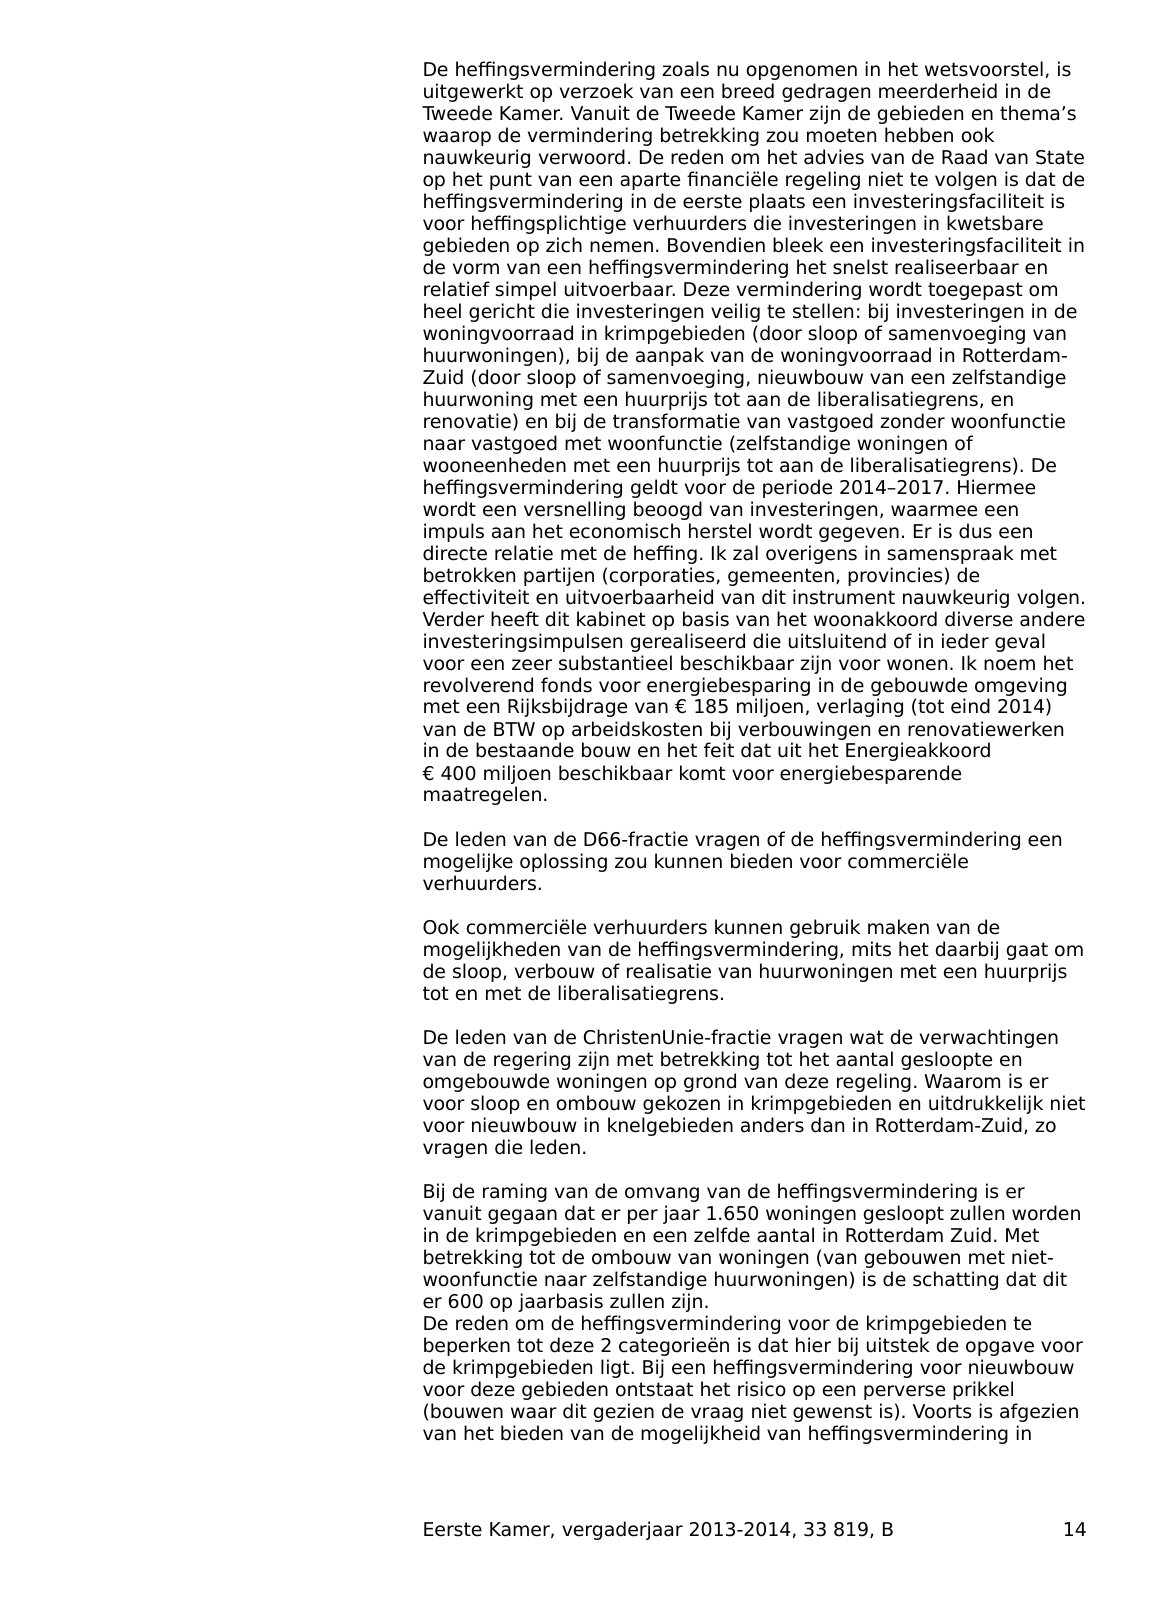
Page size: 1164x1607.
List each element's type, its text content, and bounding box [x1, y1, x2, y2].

text Verder heeft dit kabinet op basis van het woonakkoord diverse andere investeringsimpulsen gerealiseerd die uitsluitend of in ieder geval voor een zeer substantieel beschikbaar zijn voor wonen. Ik noem het revolverend fonds voor energiebesparing in de gebouwde omgeving met een Rijksbijdrage van € 185 miljoen, verlaging (tot eind 2014) van de BTW op arbeidskosten bij verbouwingen en renovatiewerken in de bestaande bouw en het feit dat uit het Energieakkoord € 400 miljoen beschikbaar komt voor energiebesparende maatregelen. [422, 608, 1087, 806]
text De reden om de heffingsvermindering voor de krimpgebieden te beperken tot deze 2 categorieën is dat hier bij uitstek de opgave voor de krimpgebieden ligt. Bij een heffingsvermindering voor nieuwbouw voor deze gebieden ontstaat het risico op een perverse prikkel (bouwen waar dit gezien de vraag niet gewenst is). Voorts is afgezien van het bieden van de mogelijkheid van heffingsvermindering in [422, 1313, 1087, 1444]
text De heffingsvermindering zoals nu opgenomen in het wetsvoorstel, is uitgewerkt op verzoek van een breed gedragen meerderheid in de Tweede Kamer. Vanuit de Tweede Kamer zijn de gebieden en thema’s waarop de vermindering betrekking zou moeten hebben ook nauwkeurig verwoord. De reden om het advies van de Raad van State op het punt van een aparte financiële regeling niet te volgen is dat de heffingsvermindering in de eerste plaats een investeringsfaciliteit is voor heffingsplichtige verhuurders die investeringen in kwetsbare gebieden op zich nemen. Bovendien bleek een investeringsfaciliteit in de vorm van een heffingsvermindering het snelst realiseerbaar en relatief simpel uitvoerbaar. Deze vermindering wordt toegepast om heel gericht die investeringen veilig te stellen: bij investeringen in de woningvoorraad in krimpgebieden (door sloop of samenvoeging van huurwoningen), bij de aanpak van de woningvoorraad in Rotterdam-Zuid (door sloop of samenvoeging, nieuwbouw van een zelfstandige huurwoning met een huurprijs tot aan de liberalisatiegrens, en renovatie) en bij de transformatie van vastgoed zonder woonfunctie naar vastgoed met woonfunctie (zelfstandige woningen of wooneenheden met een huurprijs tot aan de liberalisatiegrens). De heffingsvermindering geldt voor de periode 2014–2017. Hiermee wordt een versnelling beoogd van investeringen, waarmee een impuls aan het economisch herstel wordt gegeven. Er is dus een directe relatie met de heffing. Ik zal overigens in samenspraak met betrokken partijen (corporaties, gemeenten, provincies) de effectiviteit en uitvoerbaarheid van dit instrument nauwkeurig volgen. [422, 59, 1087, 608]
text De leden van de D66-fractie vragen of de heffingsvermindering een mogelijke oplossing zou kunnen bieden voor commerciële verhuurders. [422, 828, 1087, 894]
text Ook commerciële verhuurders kunnen gebruik maken van de mogelijkheden van de heffingsvermindering, mits het daarbij gaat om de sloop, verbouw of realisatie van huurwoningen met een huurprijs tot en met de liberalisatiegrens. [422, 917, 1087, 1004]
text Bij de raming van de omvang van de heffingsvermindering is er vanuit gegaan dat er per jaar 1.650 woningen gesloopt zullen worden in de krimpgebieden en een zelfde aantal in Rotterdam Zuid. Met betrekking tot de ombouw van woningen (van gebouwen met niet-woonfunctie naar zelfstandige huurwoningen) is de schatting dat dit er 600 op jaarbasis zullen zijn. [422, 1181, 1087, 1313]
text De leden van de ChristenUnie-fractie vragen wat de verwachtingen van de regering zijn met betrekking tot het aantal gesloopte en omgebouwde woningen op grond van deze regeling. Waarom is er voor sloop en ombouw gekozen in krimpgebieden en uitdrukkelijk niet voor nieuwbouw in knelgebieden anders dan in Rotterdam-Zuid, zo vragen die leden. [422, 1027, 1087, 1159]
